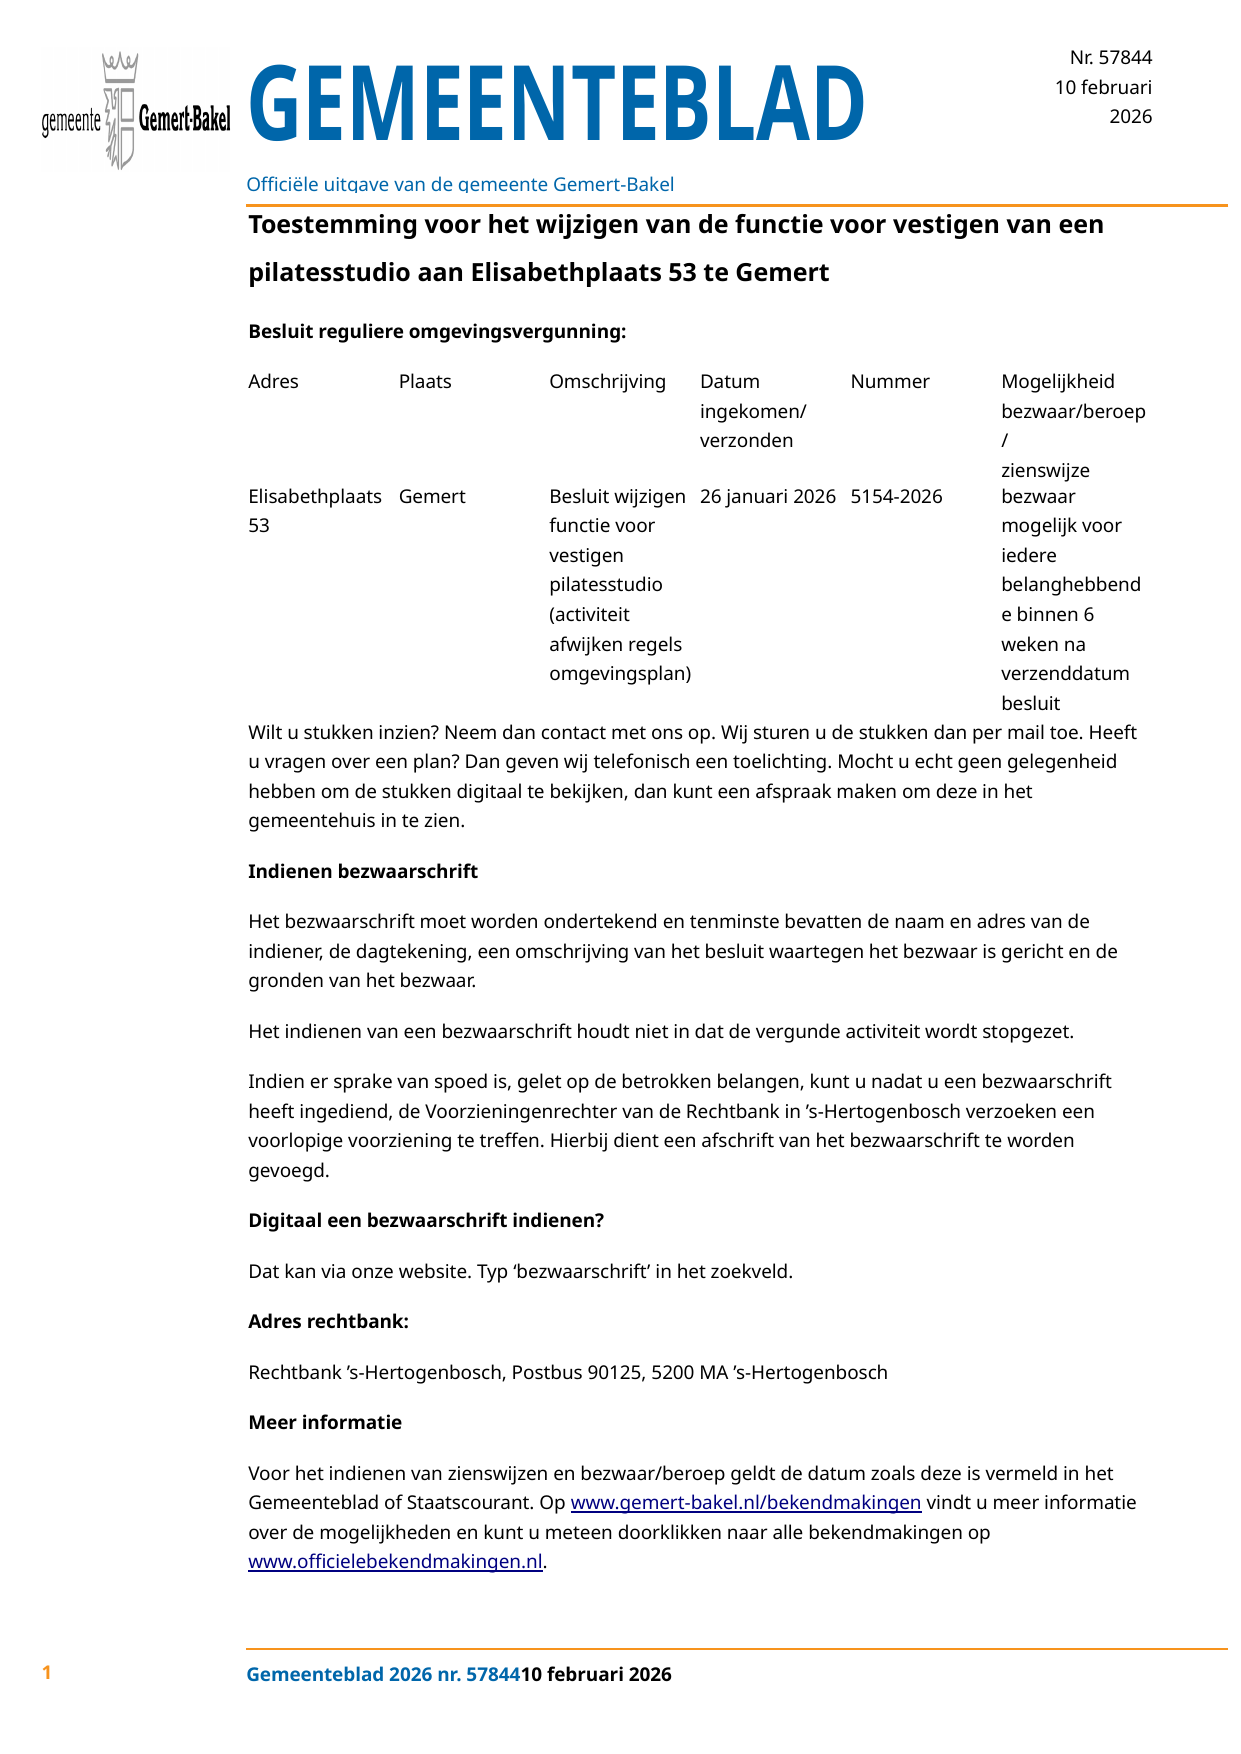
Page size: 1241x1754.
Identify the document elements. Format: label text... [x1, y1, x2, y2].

table_cell Besluit wijzigen functie voor vestigen pilatesstudio (activiteit afwijken regels omgevingsplan) [549, 483, 700, 716]
text Indienen bezwaarschrift [248, 858, 1152, 884]
text Voor het indienen van zienswijzen en bezwaar/beroep geldt de datum zoals deze is vermeld in het Gemeenteblad of Staatscourant. Op www.gemert-bakel.nl/bekendmakingen vindt u meer informatie over de mogelijkheden en kunt u meteen doorklikken naar alle bekendmakingen op www.officielebekendmakingen.nl. [248, 1460, 1152, 1574]
table_cell Elisabethplaats 53 [248, 483, 398, 716]
text Het bezwaarschrift moet worden ondertekend en tenminste bevatten de naam en adres van de indiener, de dagtekening, een omschrijving van het besluit waartegen het bezwaar is gericht en de gronden van het bezwaar. [248, 908, 1152, 993]
text Adres rechtbank: [248, 1308, 1152, 1334]
text Digitaal een bezwaarschrift indienen? [248, 1208, 1152, 1233]
table_header Mogelijkheid bezwaar/beroep/ zienswijze [1001, 369, 1152, 483]
table_cell bezwaar mogelijk voor iedere belanghebbende binnen 6 weken na verzenddatum besluit [1001, 483, 1152, 716]
table_cell 5154-2026 [850, 483, 1001, 716]
table_cell Gemert [399, 483, 549, 716]
table_header Nummer [850, 369, 1001, 483]
text Dat kan via onze website. Typ ‘bezwaarschrift’ in het zoekveld. [248, 1258, 1152, 1284]
table_header Adres [248, 369, 398, 483]
table_cell 26 januari 2026 [700, 483, 850, 716]
table_header Plaats [399, 369, 549, 483]
text Wilt u stukken inzien? Neem dan contact met ons op. Wij sturen u de stukken dan per mail toe. Heeft u vragen over een plan? Dan geven wij telefonisch een toelichting. Mocht u echt geen gelegenheid hebben om de stukken digitaal te bekijken, dan kunt een afspraak maken om deze in het gemeentehuis in te zien. [248, 719, 1152, 833]
text Indien er sprake van spoed is, gelet op de betrokken belangen, kunt u nadat u een bezwaarschrift heeft ingediend, de Voorzieningenrechter van de Rechtbank in ’s-Hertogenbosch verzoeken een voorlopige voorziening te treffen. Hierbij dient een afschrift van het bezwaarschrift te worden gevoegd. [248, 1068, 1152, 1183]
text Het indienen van een bezwaarschrift houdt niet in dat de vergunde activiteit wordt stopgezet. [248, 1018, 1152, 1044]
text Rechtbank ’s-Hertogenbosch, Postbus 90125, 5200 MA ’s-Hertogenbosch [248, 1359, 1152, 1385]
text Toestemming voor het wijzigen van de functie voor vestigen van een pilatesstudio aan Elisabethplaats 53 te Gemert [248, 207, 1152, 288]
table_header Omschrijving [549, 369, 700, 483]
picture [41, 47, 231, 172]
text Meer informatie [248, 1409, 1152, 1435]
table_header Datum ingekomen/ verzonden [700, 369, 850, 483]
text Besluit reguliere omgevingsvergunning: [248, 318, 1152, 344]
